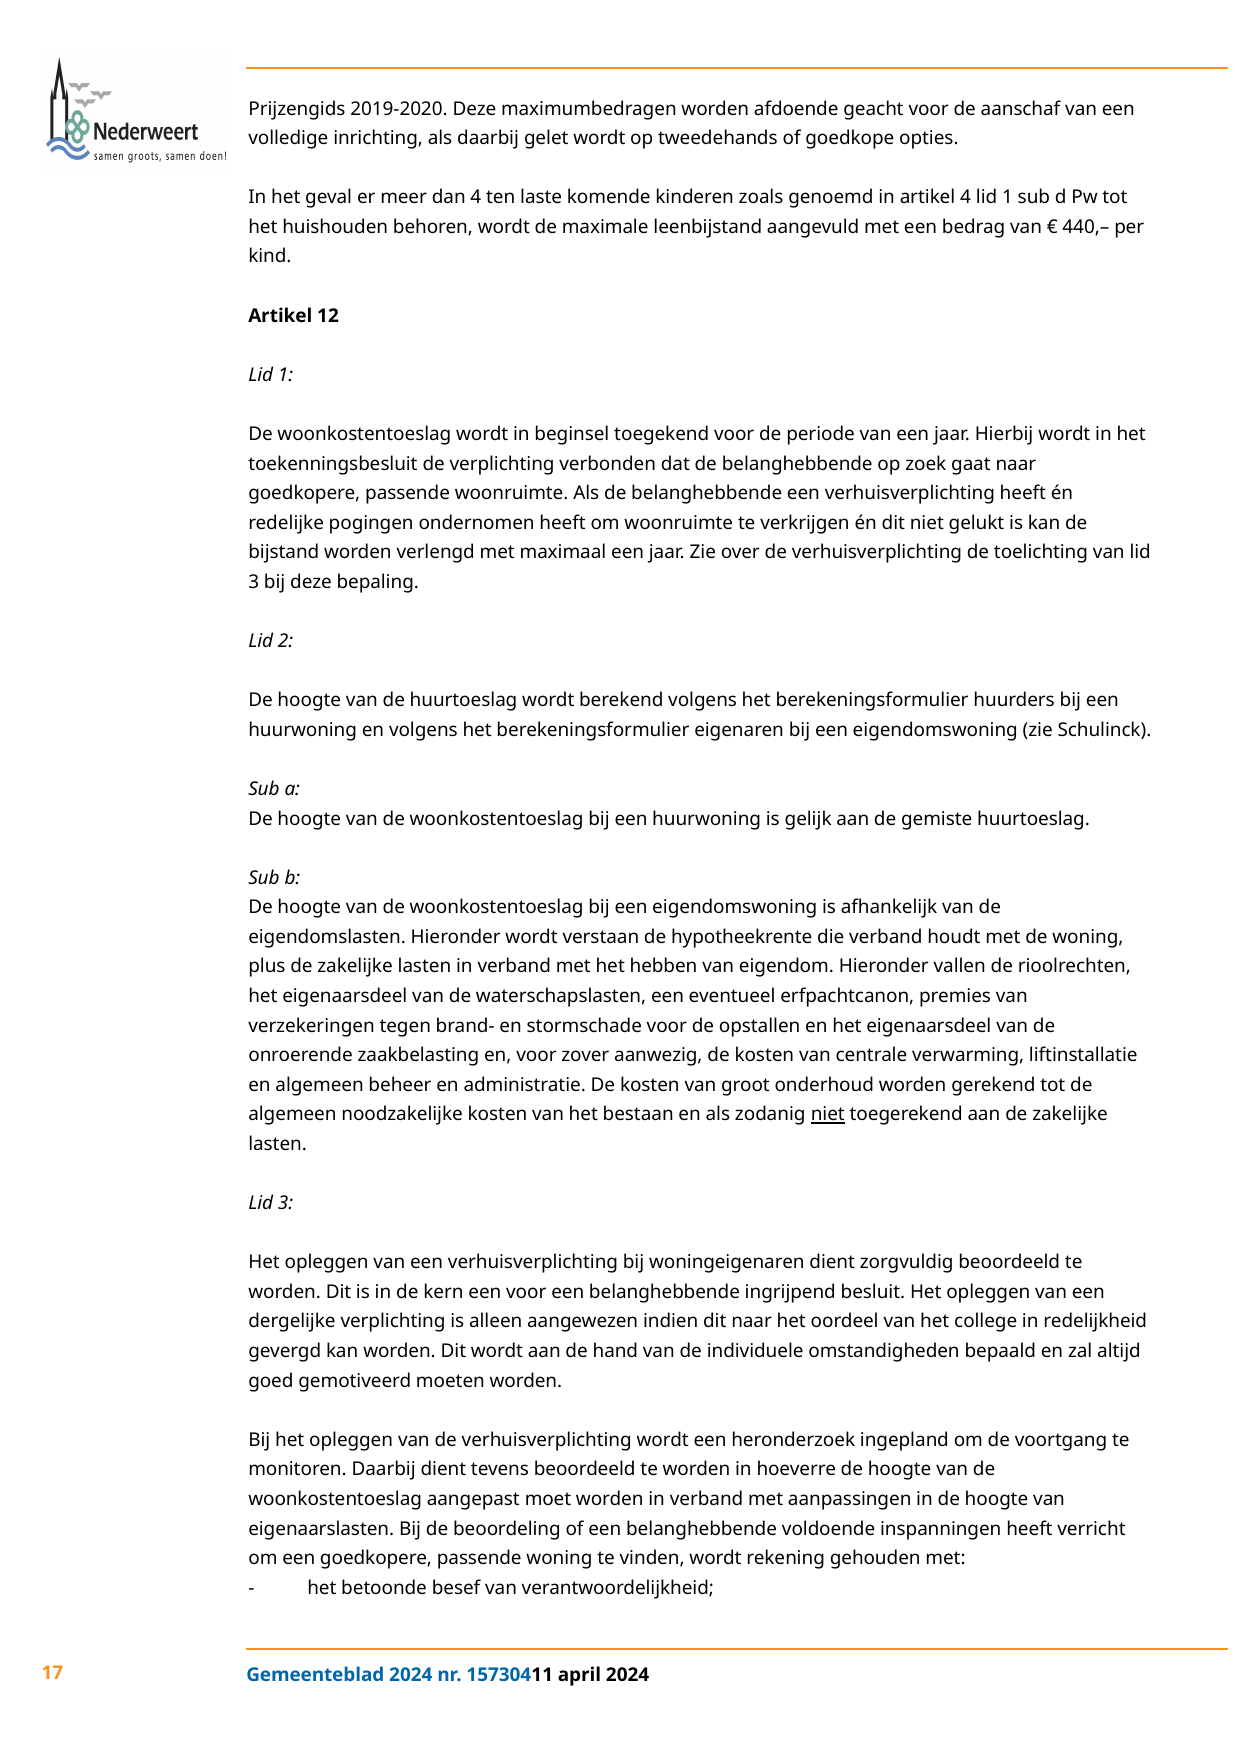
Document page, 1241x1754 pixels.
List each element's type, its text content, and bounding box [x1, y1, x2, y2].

text In het geval er meer dan 4 ten laste komende kinderen zoals genoemd in artikel 4 lid 1 sub d Pw tot het huishouden behoren, wordt de maximale leenbijstand aangevuld met een bedrag van € 440,– per kind. [248, 183, 1152, 268]
text Lid 3: [248, 1189, 1152, 1215]
text Sub a: [248, 775, 1152, 801]
text Sub b: [248, 864, 1152, 890]
text Het opleggen van een verhuisverplichting bij woningeigenaren dient zorgvuldig beoordeeld te worden. Dit is in de kern een voor een belanghebbende ingrijpend besluit. Het opleggen van een dergelijke verplichting is alleen aangewezen indien dit naar het oordeel van het college in redelijkheid gevergd kan worden. Dit wordt aan de hand van de individuele omstandigheden bepaald en zal altijd goed gemotiveerd moeten worden. [248, 1248, 1152, 1393]
text De hoogte van de woonkostentoeslag bij een eigendomswoning is afhankelijk van de eigendomslasten. Hieronder wordt verstaan de hypotheekrente die verband houdt met de woning, plus de zakelijke lasten in verband met het hebben van eigendom. Hieronder vallen de rioolrechten, het eigenaarsdeel van de waterschapslasten, een eventueel erfpachtcanon, premies van verzekeringen tegen brand- en stormschade voor de opstallen en het eigenaarsdeel van de onroerende zaakbelasting en, voor zover aanwezig, de kosten van centrale verwarming, liftinstallatie en algemeen beheer en administratie. De kosten van groot onderhoud worden gerekend tot de algemeen noodzakelijke kosten van het bestaan en als zodanig niet toegerekend aan de zakelijke lasten. [248, 893, 1152, 1156]
text De hoogte van de huurtoeslag wordt berekend volgens het berekeningsformulier huurders bij een huurwoning en volgens het berekeningsformulier eigenaren bij een eigendomswoning (zie Schulinck). [248, 686, 1152, 742]
picture [41, 47, 231, 172]
text De woonkostentoeslag wordt in beginsel toegekend voor de periode van een jaar. Hierbij wordt in het toekenningsbesluit de verplichting verbonden dat de belanghebbende op zoek gaat naar goedkopere, passende woonruimte. Als de belanghebbende een verhuisverplichting heeft én redelijke pogingen ondernomen heeft om woonruimte te verkrijgen én dit niet gelukt is kan de bijstand worden verlengd met maximaal een jaar. Zie over de verhuisverplichting de toelichting van lid 3 bij deze bepaling. [248, 420, 1152, 594]
text Lid 1: [248, 361, 1152, 387]
text Bij het opleggen van de verhuisverplichting wordt een heronderzoek ingepland om de voortgang te monitoren. Daarbij dient tevens beoordeeld te worden in hoeverre de hoogte van de woonkostentoeslag aangepast moet worden in verband met aanpassingen in de hoogte van eigenaarslasten. Bij de beoordeling of een belanghebbende voldoende inspanningen heeft verricht om een goedkopere, passende woning te vinden, wordt rekening gehouden met: [248, 1426, 1152, 1570]
text Prijzengids 2019-2020. Deze maximumbedragen worden afdoende geacht voor de aanschaf van een volledige inrichting, als daarbij gelet wordt op tweedehands of goedkope opties. [248, 95, 1152, 150]
text Artikel 12 [248, 302, 1152, 328]
list het betoonde besef van verantwoordelijkheid; [248, 1574, 1152, 1600]
text De hoogte van de woonkostentoeslag bij een huurwoning is gelijk aan de gemiste huurtoeslag. [248, 805, 1152, 831]
text Lid 2: [248, 627, 1152, 653]
